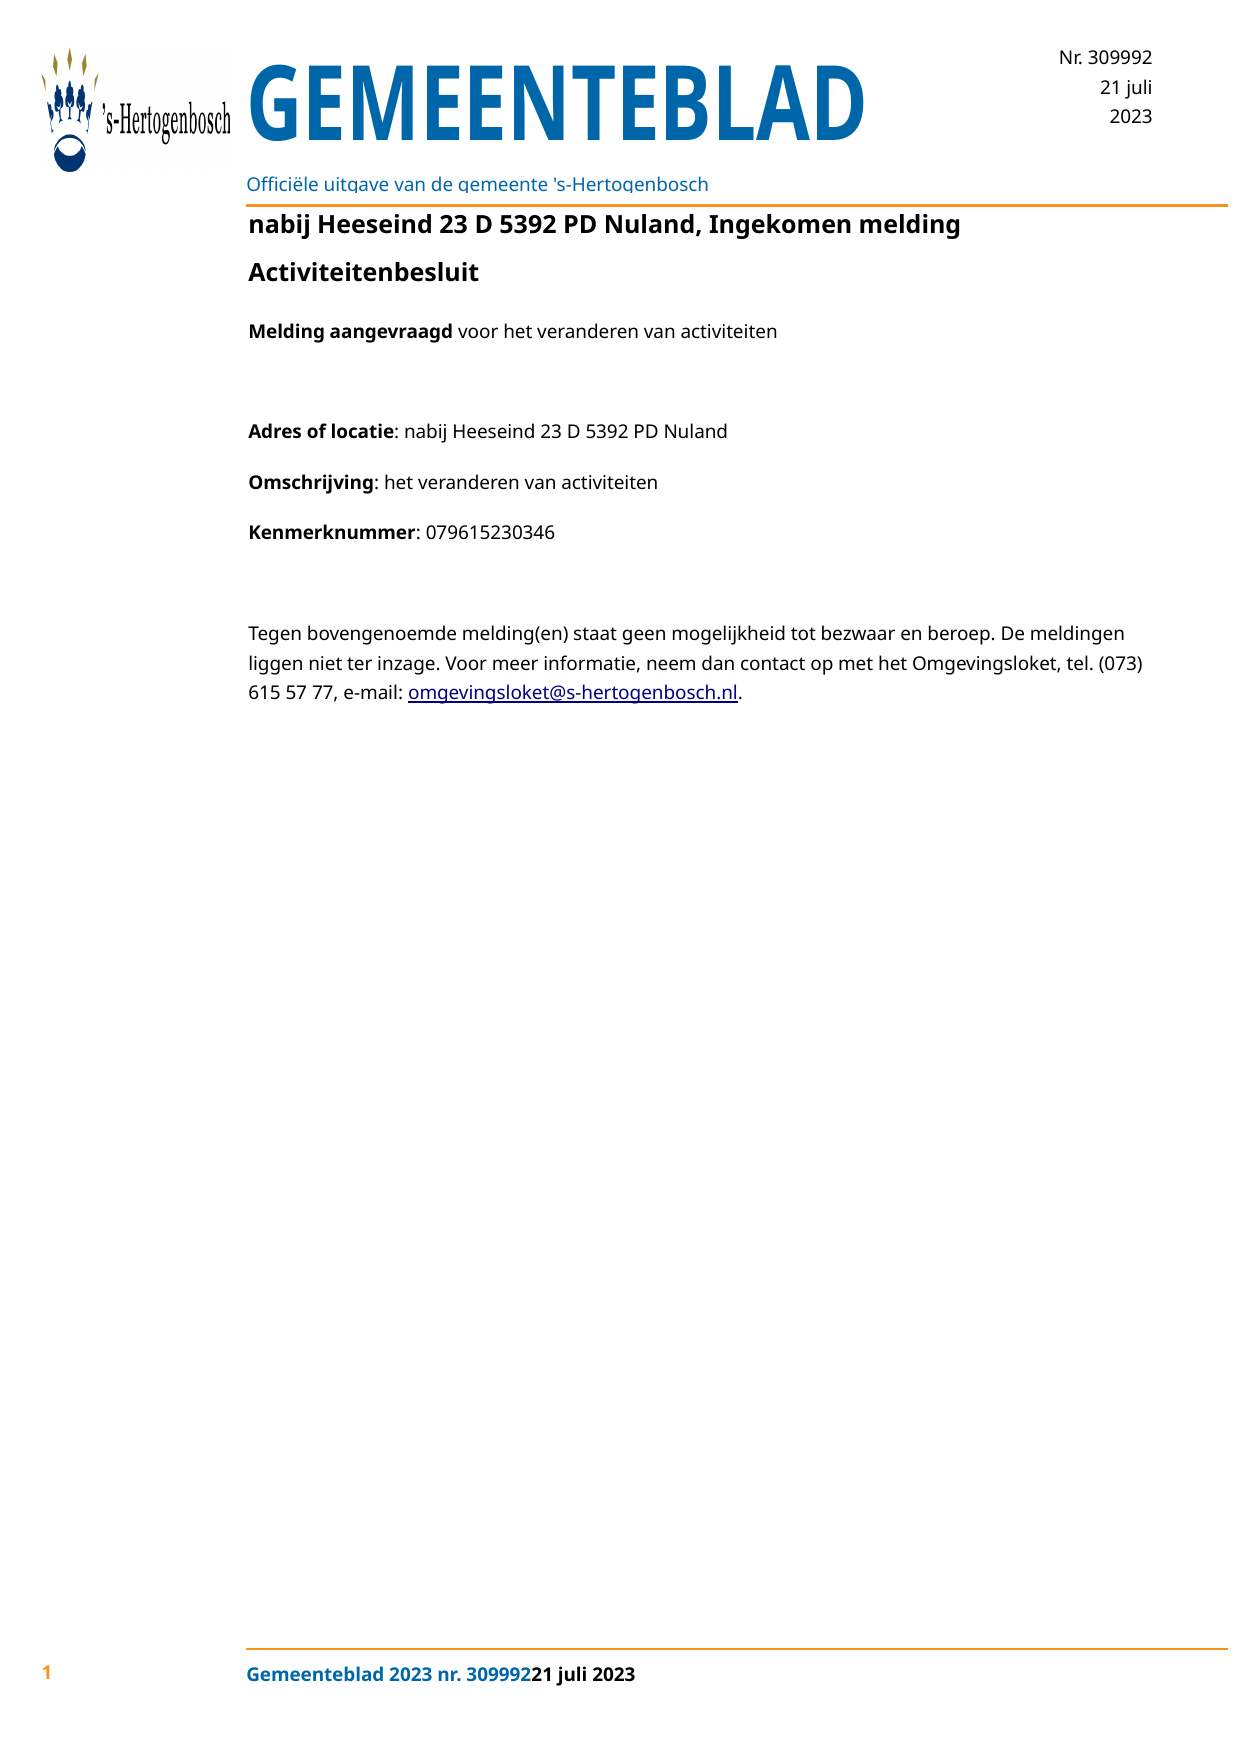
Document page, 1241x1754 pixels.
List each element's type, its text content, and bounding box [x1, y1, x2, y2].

text Adres of locatie: nabij Heeseind 23 D 5392 PD Nuland [248, 419, 1152, 444]
text Tegen bovengenoemde melding(en) staat geen mogelijkheid tot bezwaar en beroep. De meldingen liggen niet ter inzage. Voor meer informatie, neem dan contact op met het Omgevingsloket, tel. (073) 615 57 77, e-mail: omgevingsloket@s-hertogenbosch.nl. [248, 620, 1152, 705]
text Melding aangevraagd voor het veranderen van activiteiten [248, 318, 1152, 344]
picture [41, 47, 231, 172]
text Omschrijving: het veranderen van activiteiten [248, 469, 1152, 495]
text Kenmerknummer: 079615230346 [248, 519, 1152, 545]
text nabij Heeseind 23 D 5392 PD Nuland, Ingekomen melding Activiteitenbesluit [248, 207, 1152, 288]
